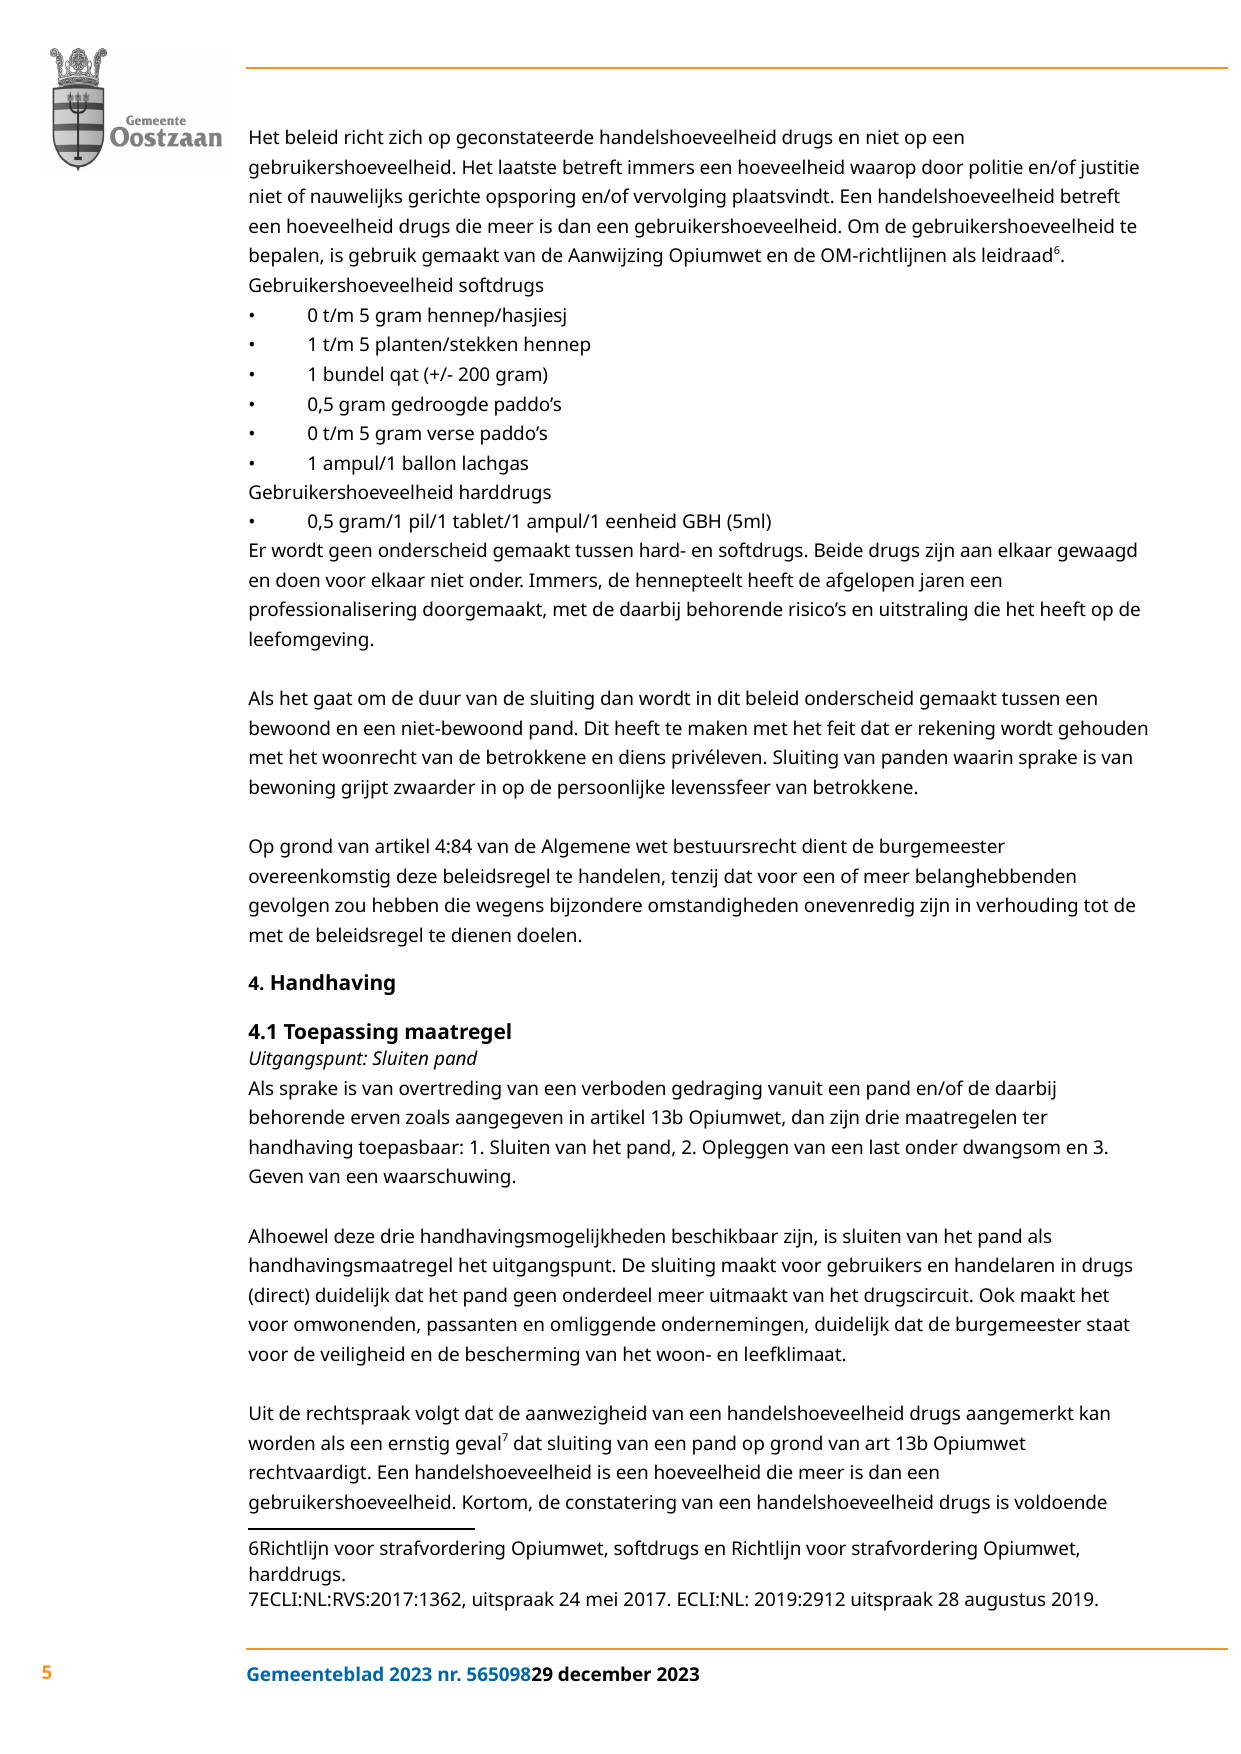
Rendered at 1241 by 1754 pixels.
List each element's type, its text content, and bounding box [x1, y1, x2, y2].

text Alhoewel deze drie handhavingsmogelijkheden beschikbaar zijn, is sluiten van het pand als handhavingsmaatregel het uitgangspunt. De sluiting maakt voor gebruikers en handelaren in drugs (direct) duidelijk dat het pand geen onderdeel meer uitmaakt van het drugscircuit. Ook maakt het voor omwonenden, passanten en omliggende ondernemingen, duidelijk dat de burgemeester staat voor de veiligheid en de bescherming van het woon- en leefklimaat. [248, 1223, 1152, 1367]
text Uitgangspunt: Sluiten pand [248, 1045, 1152, 1071]
table_header Gebruikershoeveelheid harddrugs 0,5 gram/1 pil/1 tablet/1 ampul/1 eenheid GBH (5ml) [248, 479, 1152, 534]
text Er wordt geen onderscheid gemaakt tussen hard- en softdrugs. Beide drugs zijn aan elkaar gewaagd en doen voor elkaar niet onder. Immers, de hennepteelt heeft de afgelopen jaren een professionalisering doorgemaakt, met de daarbij behorende risico’s en uitstraling die het heeft op de leefomgeving. [248, 537, 1152, 652]
text 4.1 Toepassing maatregel [248, 1017, 1152, 1045]
text Op grond van artikel 4:84 van de Algemene wet bestuursrecht dient de burgemeester overeenkomstig deze beleidsregel te handelen, tenzij dat voor een of meer belanghebbenden gevolgen zou hebben die wegens bijzondere omstandigheden onevenredig zijn in verhouding tot de met de beleidsregel te dienen doelen. [248, 833, 1152, 948]
text Uit de rechtspraak volgt dat de aanwezigheid van een handelshoeveelheid drugs aangemerkt kan worden als een ernstig geval dat sluiting van een pand op grond van art 13b Opiumwet rechtvaardigt. Een handelshoeveelheid is een hoeveelheid die meer is dan een gebruikershoeveelheid. Kortom, de constatering van een handelshoeveelheid drugs is voldoende [248, 1400, 1152, 1515]
picture [41, 47, 231, 172]
text Het beleid richt zich op geconstateerde handelshoeveelheid drugs en niet op een gebruikershoeveelheid. Het laatste betreft immers een hoeveelheid waarop door politie en/of justitie niet of nauwelijks gerichte opsporing en/of vervolging plaatsvindt. Een handelshoeveelheid betreft een hoeveelheid drugs die meer is dan een gebruikershoeveelheid. Om de gebruikershoeveelheid te bepalen, is gebruik gemaakt van de Aanwijzing Opiumwet en de OM-richtlijnen als leidraad. [248, 124, 1152, 268]
table_header Gebruikershoeveelheid softdrugs 0 t/m 5 gram hennep/hasjiesj 1 t/m 5 planten/stekken hennep 1 bundel qat (+/- 200 gram) 0,5 gram gedroogde paddo’s 0 t/m 5 gram verse paddo’s 1 ampul/1 ballon lachgas [248, 273, 1152, 476]
text Als het gaat om de duur van de sluiting dan wordt in dit beleid onderscheid gemaakt tussen een bewoond en een niet-bewoond pand. Dit heeft te maken met het feit dat er rekening wordt gehouden met het woonrecht van de betrokkene en diens privéleven. Sluiting van panden waarin sprake is van bewoning grijpt zwaarder in op de persoonlijke levenssfeer van betrokkene. [248, 685, 1152, 800]
text Als sprake is van overtreding van een verboden gedraging vanuit een pand en/of de daarbij behorende erven zoals aangegeven in artikel 13b Opiumwet, dan zijn drie maatregelen ter handhaving toepasbaar: 1. Sluiten van het pand, 2. Opleggen van een last onder dwangsom en 3. Geven van een waarschuwing. [248, 1075, 1152, 1189]
text 4. Handhaving [248, 968, 1152, 996]
text ECLI:NL:RVS:2017:1362, uitspraak 24 mei 2017. ECLI:NL: 2019:2912 uitspraak 28 augustus 2019. [248, 1586, 1152, 1612]
text Richtlijn voor strafvordering Opiumwet, softdrugs en Richtlijn voor strafvordering Opiumwet, harddrugs. [248, 1535, 1152, 1586]
